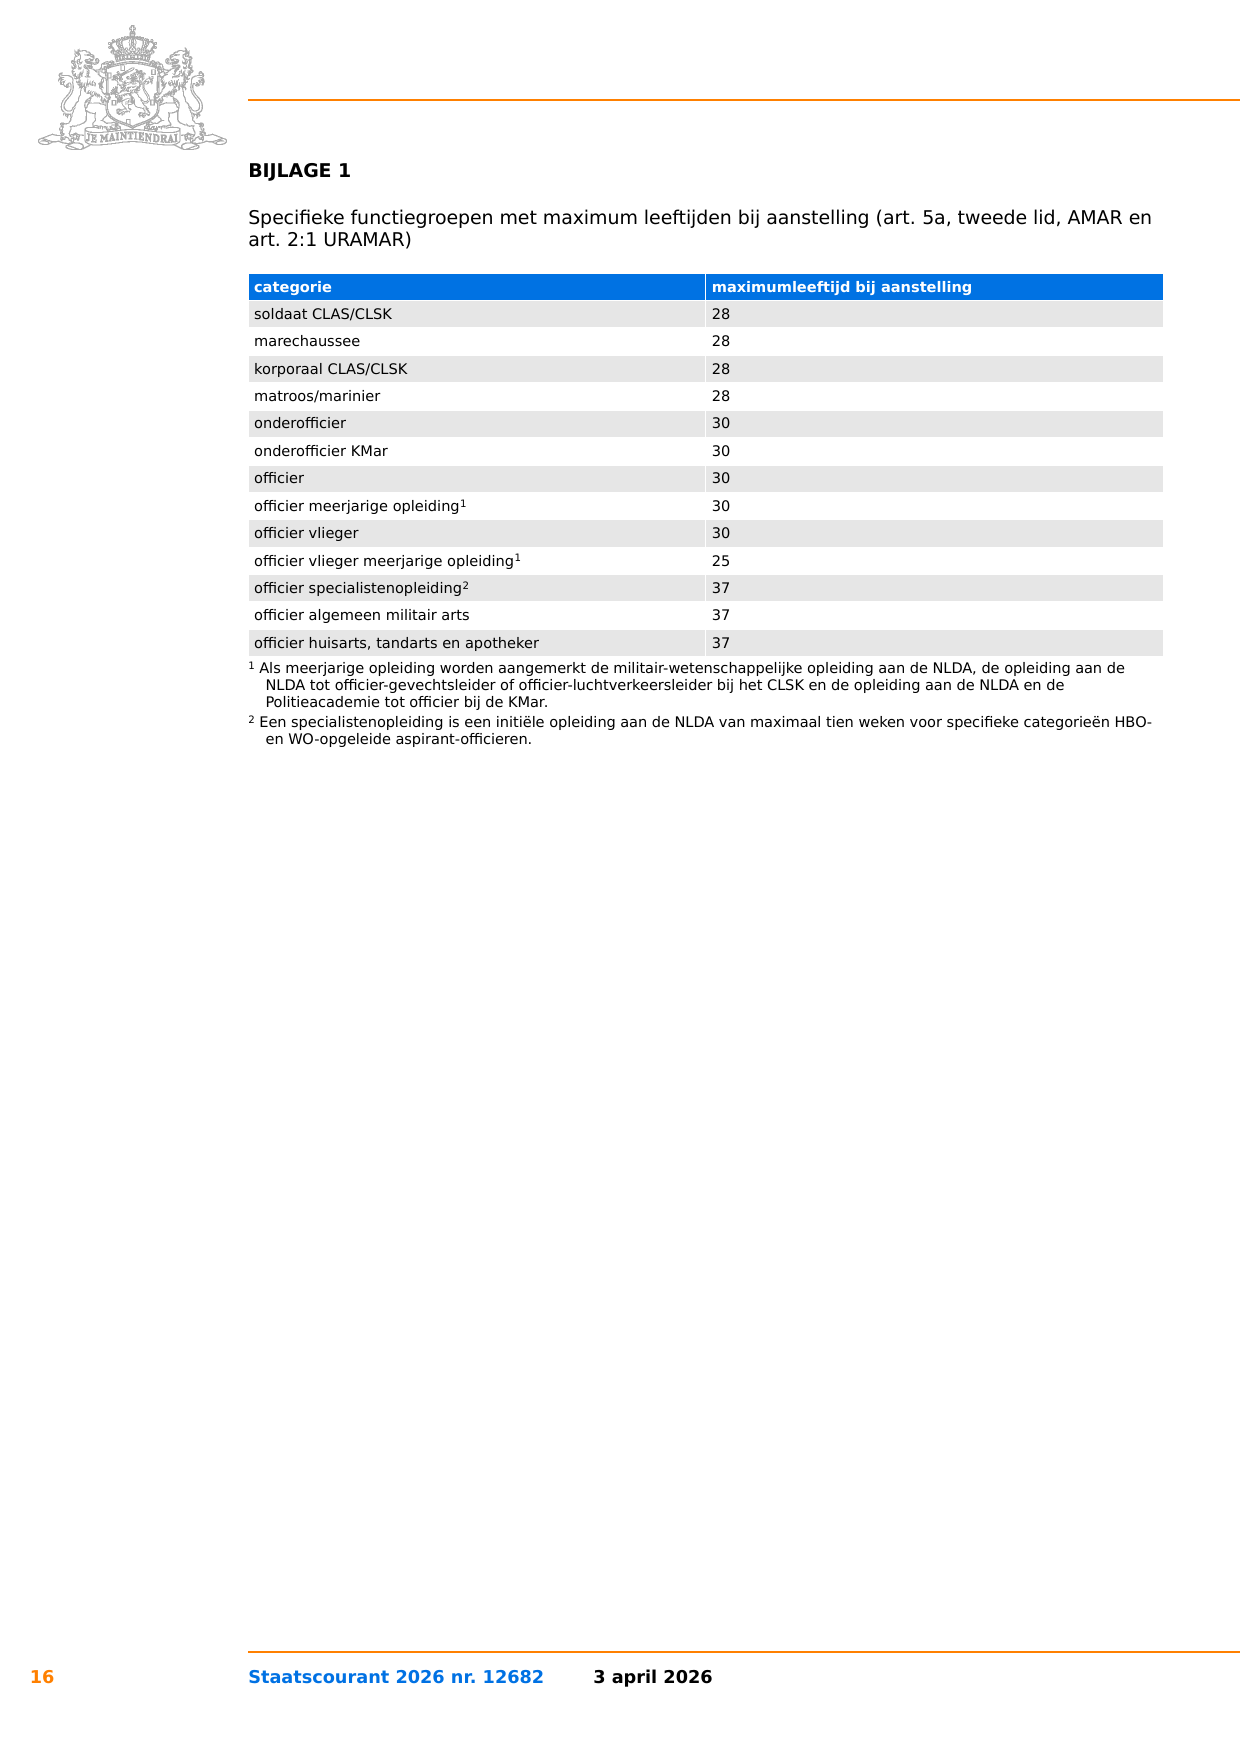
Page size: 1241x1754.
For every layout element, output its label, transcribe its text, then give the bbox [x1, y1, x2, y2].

table_cell soldaat CLAS/CLSK [249, 301, 705, 327]
table_header categorie [249, 274, 705, 300]
table_cell officier specialistenopleiding2 [249, 575, 705, 601]
table_cell 37 [706, 603, 1163, 629]
table_cell 37 [706, 630, 1163, 656]
table_cell 37 [706, 575, 1163, 601]
text Specifieke functiegroepen met maximum leeftijden bij aanstelling (art. 5a, tweede lid, AMAR en art. 2:1 URAMAR) [248, 207, 1163, 251]
table_cell 28 [706, 383, 1163, 410]
table_cell officier [249, 466, 705, 492]
table_cell officier algemeen militair arts [249, 603, 705, 629]
table_cell officier huisarts, tandarts en apotheker [249, 630, 705, 656]
table_cell 30 [706, 438, 1163, 464]
table_cell 30 [706, 520, 1163, 547]
table_cell officier vlieger meerjarige opleiding1 [249, 548, 705, 574]
table_cell officier vlieger [249, 520, 705, 547]
table_cell 28 [706, 301, 1163, 327]
picture [38, 25, 227, 150]
table_cell matroos/marinier [249, 383, 705, 410]
table_cell marechaussee [249, 329, 705, 355]
subtitle BIJLAGE 1 [248, 160, 1163, 182]
table_cell 30 [706, 466, 1163, 492]
table_cell officier meerjarige opleiding1 [249, 493, 705, 519]
table_cell onderofficier KMar [249, 438, 705, 464]
table_cell 28 [706, 356, 1163, 382]
table_cell 1 Als meerjarige opleiding worden aangemerkt de militair-wetenschappelijke opleiding aan de NLDA, de opleiding aan de NLDA tot officier-gevechtsleider of officier-luchtverkeersleider bij het CLSK en de opleiding aan de NLDA en de Politieacademie tot officier bij de KMar. 2 Een specialistenopleiding is een initiële opleiding aan de NLDA van maximaal tien weken voor specifieke categorieën HBO- en WO-opgeleide aspirant-officieren. [248, 657, 1163, 747]
table_header maximumleeftijd bij aanstelling [706, 274, 1163, 300]
table_cell 30 [706, 411, 1163, 437]
table_cell 25 [706, 548, 1163, 574]
table_cell onderofficier [249, 411, 705, 437]
table_cell korporaal CLAS/CLSK [249, 356, 705, 382]
table_cell 30 [706, 493, 1163, 519]
table_cell 28 [706, 329, 1163, 355]
